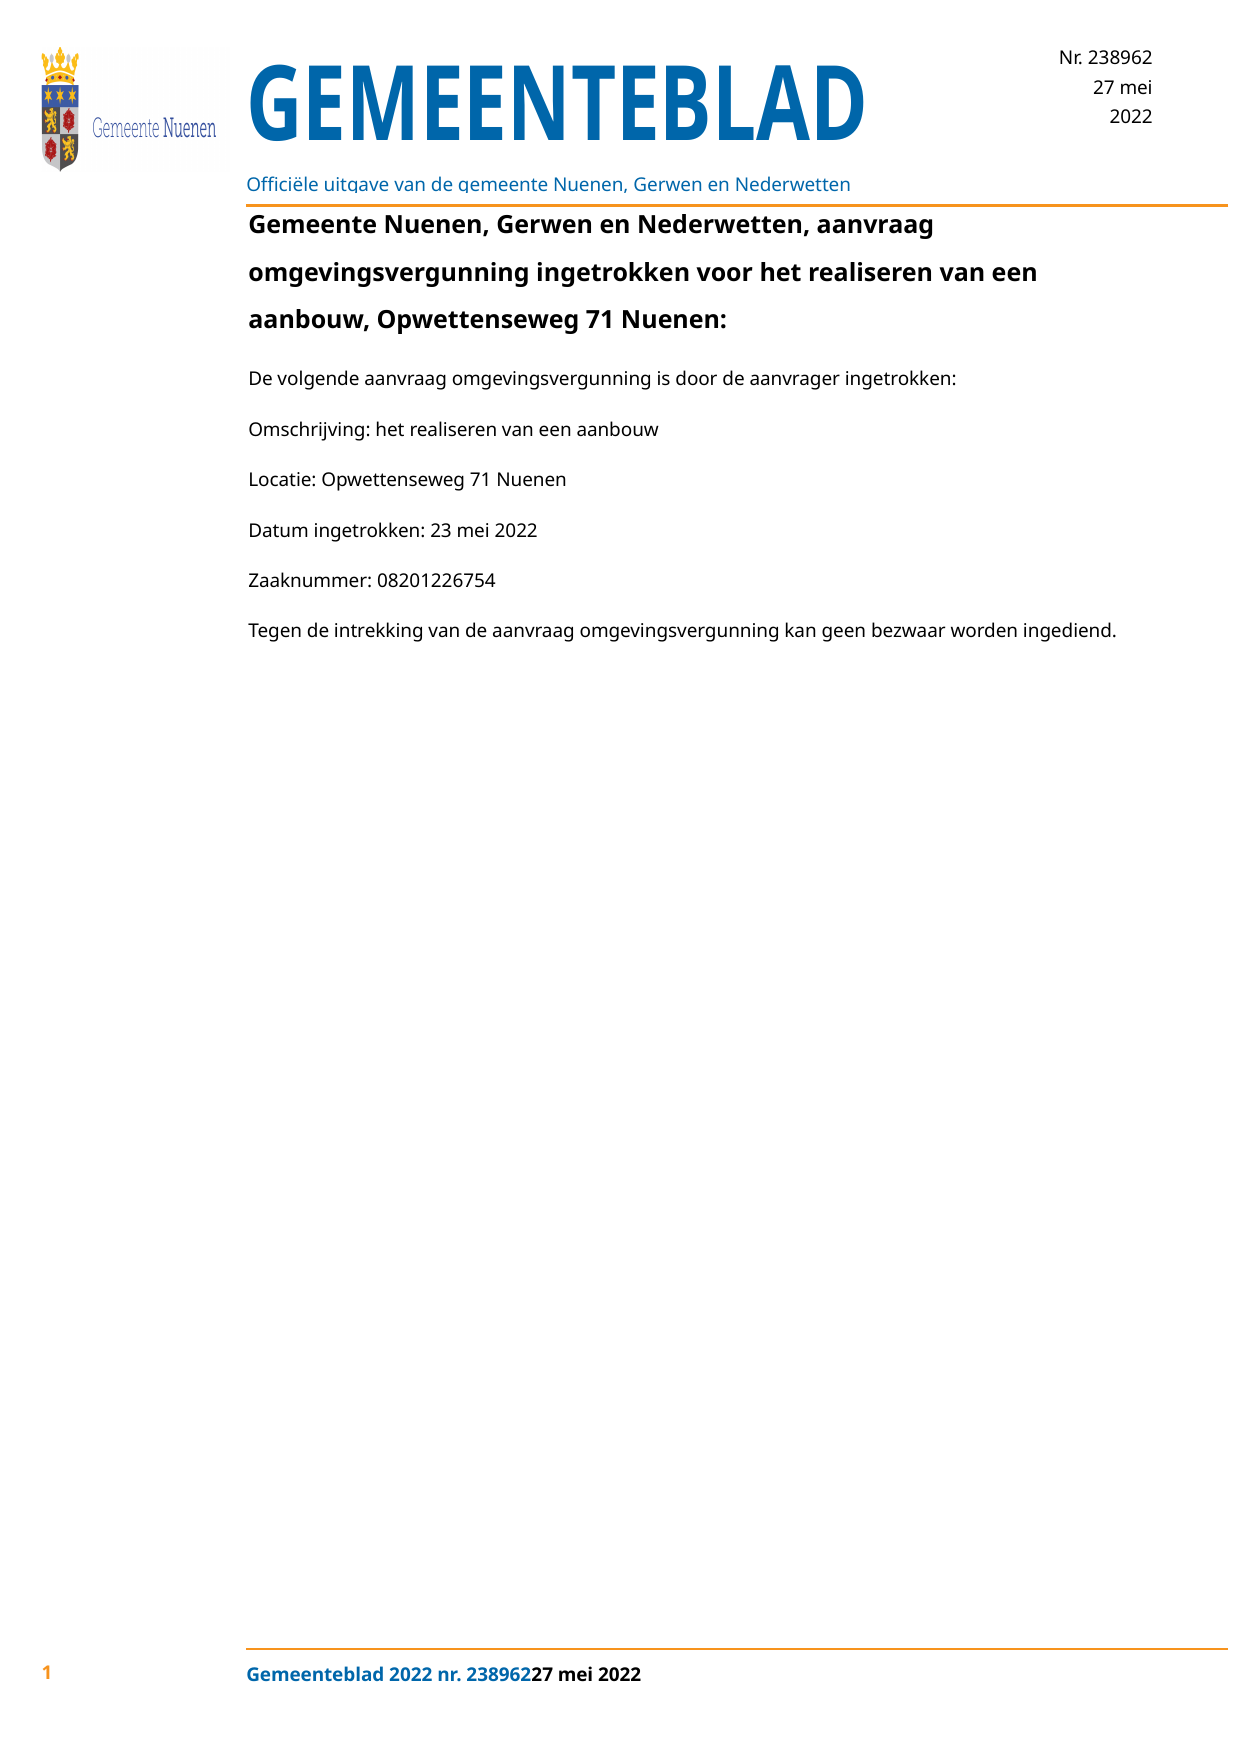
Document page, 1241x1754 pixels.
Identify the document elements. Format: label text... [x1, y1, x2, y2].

text De volgende aanvraag omgevingsvergunning is door de aanvrager ingetrokken: [248, 366, 1152, 391]
text Zaaknummer: 08201226754 [248, 567, 1152, 593]
text Datum ingetrokken: 23 mei 2022 [248, 517, 1152, 542]
text Tegen de intrekking van de aanvraag omgevingsvergunning kan geen bezwaar worden ingediend. [248, 618, 1152, 643]
text Gemeente Nuenen, Gerwen en Nederwetten, aanvraag omgevingsvergunning ingetrokken voor het realiseren van een aanbouw, Opwettenseweg 71 Nuenen: [248, 207, 1152, 336]
picture [41, 47, 231, 172]
text Locatie: Opwettenseweg 71 Nuenen [248, 466, 1152, 492]
text Omschrijving: het realiseren van een aanbouw [248, 416, 1152, 442]
